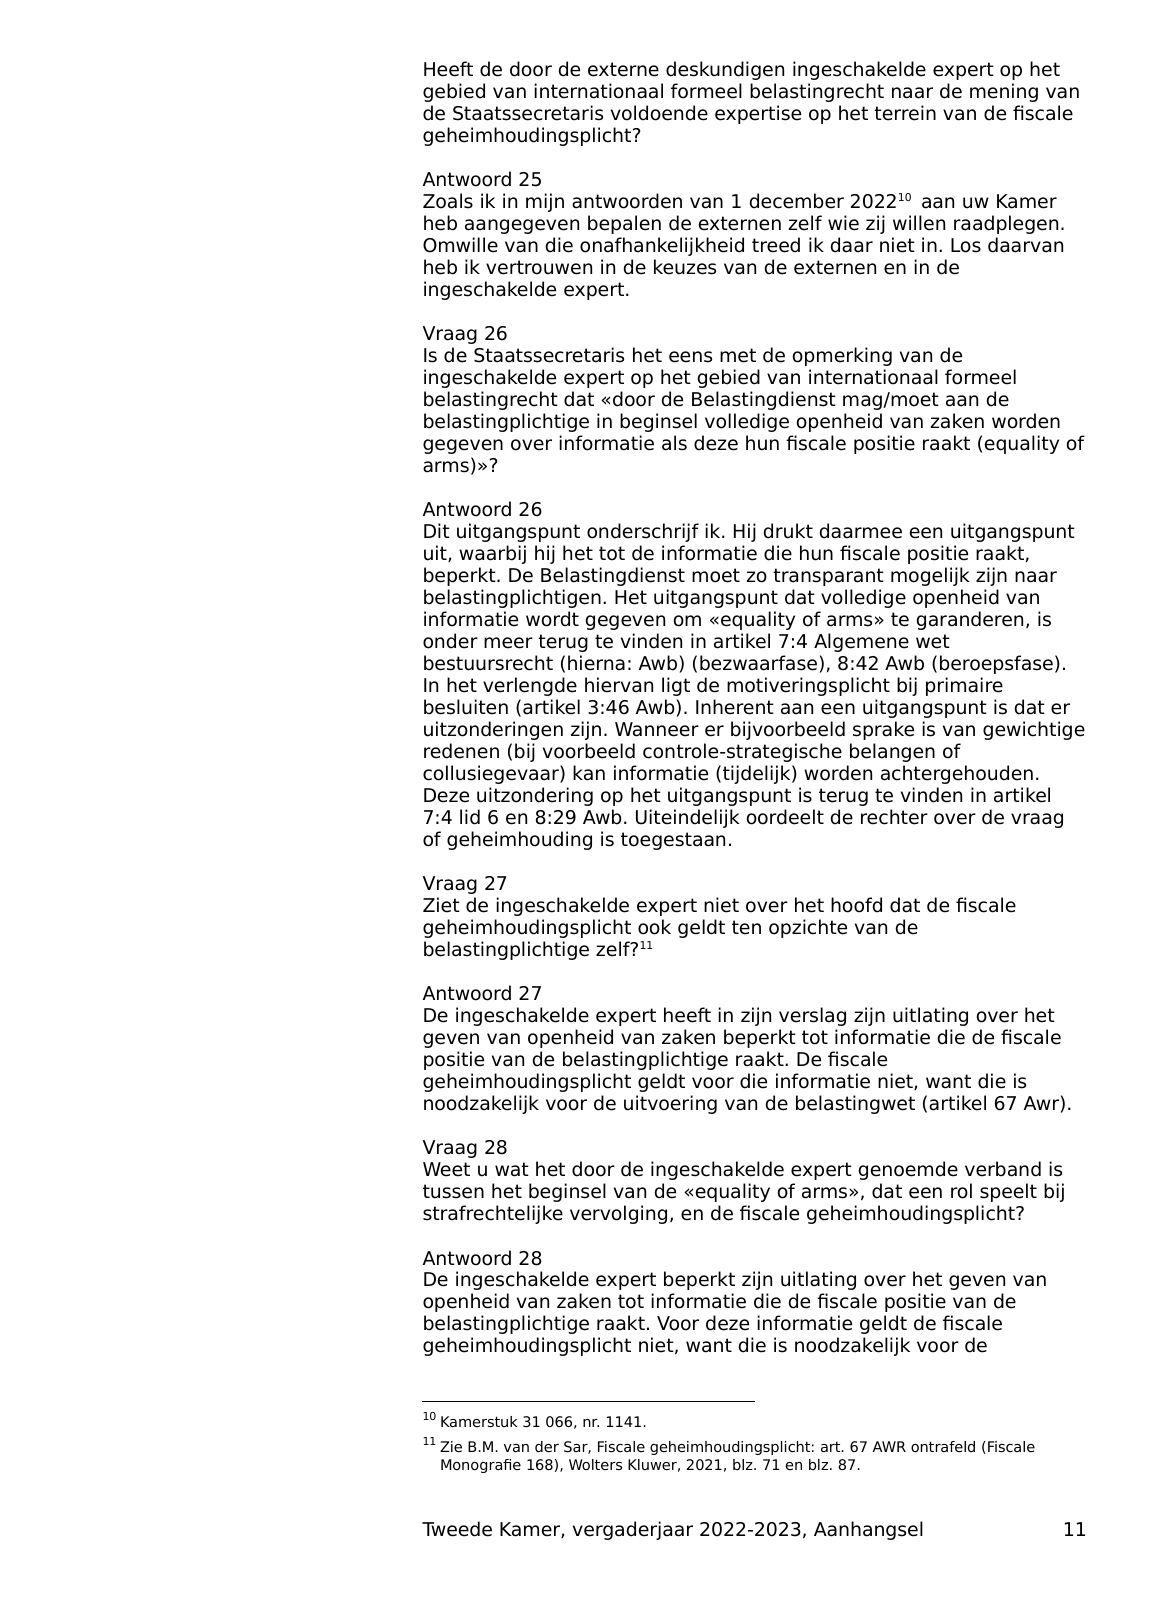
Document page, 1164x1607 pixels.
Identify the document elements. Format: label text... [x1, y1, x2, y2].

text Dit uitgangspunt onderschrijf ik. Hij drukt daarmee een uitgangspunt uit, waarbij hij het tot de informatie die hun fiscale positie raakt, beperkt. De Belastingdienst moet zo transparant mogelijk zijn naar belastingplichtigen. Het uitgangspunt dat volledige openheid van informatie wordt gegeven om «equality of arms» te garanderen, is onder meer terug te vinden in artikel 7:4 Algemene wet bestuursrecht (hierna: Awb) (bezwaarfase), 8:42 Awb (beroepsfase). In het verlengde hiervan ligt de motiveringsplicht bij primaire besluiten (artikel 3:46 Awb). Inherent aan een uitgangspunt is dat er uitzonderingen zijn. Wanneer er bijvoorbeeld sprake is van gewichtige redenen (bij voorbeeld controle-strategische belangen of collusiegevaar) kan informatie (tijdelijk) worden achtergehouden. Deze uitzondering op het uitgangspunt is terug te vinden in artikel 7:4 lid 6 en 8:29 Awb. Uiteindelijk oordeelt de rechter over de vraag of geheimhouding is toegestaan. [422, 521, 1087, 851]
text Kamerstuk 31 066, nr. 1141. [422, 1410, 1087, 1432]
text Is de Staatssecretaris het eens met de opmerking van de ingeschakelde expert op het gebied van internationaal formeel belastingrecht dat «door de Belastingdienst mag/moet aan de belastingplichtige in beginsel volledige openheid van zaken worden gegeven over informatie als deze hun fiscale positie raakt (equality of arms)»? [422, 345, 1087, 477]
text Zie B.M. van der Sar, Fiscale geheimhoudingsplicht: art. 67 AWR ontrafeld (Fiscale Monografie 168), Wolters Kluwer, 2021, blz. 71 en blz. 87. [422, 1435, 1087, 1474]
text De ingeschakelde expert heeft in zijn verslag zijn uitlating over het geven van openheid van zaken beperkt tot informatie die de fiscale positie van de belastingplichtige raakt. De fiscale geheimhoudingsplicht geldt voor die informatie niet, want die is noodzakelijk voor de uitvoering van de belastingwet (artikel 67 Awr). [422, 1005, 1087, 1115]
text Antwoord 25 [422, 169, 1087, 191]
text Ziet de ingeschakelde expert niet over het hoofd dat de fiscale geheimhoudingsplicht ook geldt ten opzichte van de belastingplichtige zelf? [422, 895, 1087, 961]
text Antwoord 27 [422, 983, 1087, 1005]
text Antwoord 26 [422, 499, 1087, 521]
text Vraag 27 [422, 873, 1087, 895]
text Antwoord 28 [422, 1247, 1087, 1269]
text De ingeschakelde expert beperkt zijn uitlating over het geven van openheid van zaken tot informatie die de fiscale positie van de belastingplichtige raakt. Voor deze informatie geldt de fiscale geheimhoudingsplicht niet, want die is noodzakelijk voor de [422, 1269, 1087, 1357]
text Vraag 26 [422, 323, 1087, 345]
text Heeft de door de externe deskundigen ingeschakelde expert op het gebied van internationaal formeel belastingrecht naar de mening van de Staatssecretaris voldoende expertise op het terrein van de fiscale geheimhoudingsplicht? [422, 59, 1087, 147]
text Vraag 28 [422, 1137, 1087, 1159]
text Zoals ik in mijn antwoorden van 1 december 2022 aan uw Kamer heb aangegeven bepalen de externen zelf wie zij willen raadplegen. Omwille van die onafhankelijkheid treed ik daar niet in. Los daarvan heb ik vertrouwen in de keuzes van de externen en in de ingeschakelde expert. [422, 191, 1087, 301]
text Weet u wat het door de ingeschakelde expert genoemde verband is tussen het beginsel van de «equality of arms», dat een rol speelt bij strafrechtelijke vervolging, en de fiscale geheimhoudingsplicht? [422, 1159, 1087, 1225]
